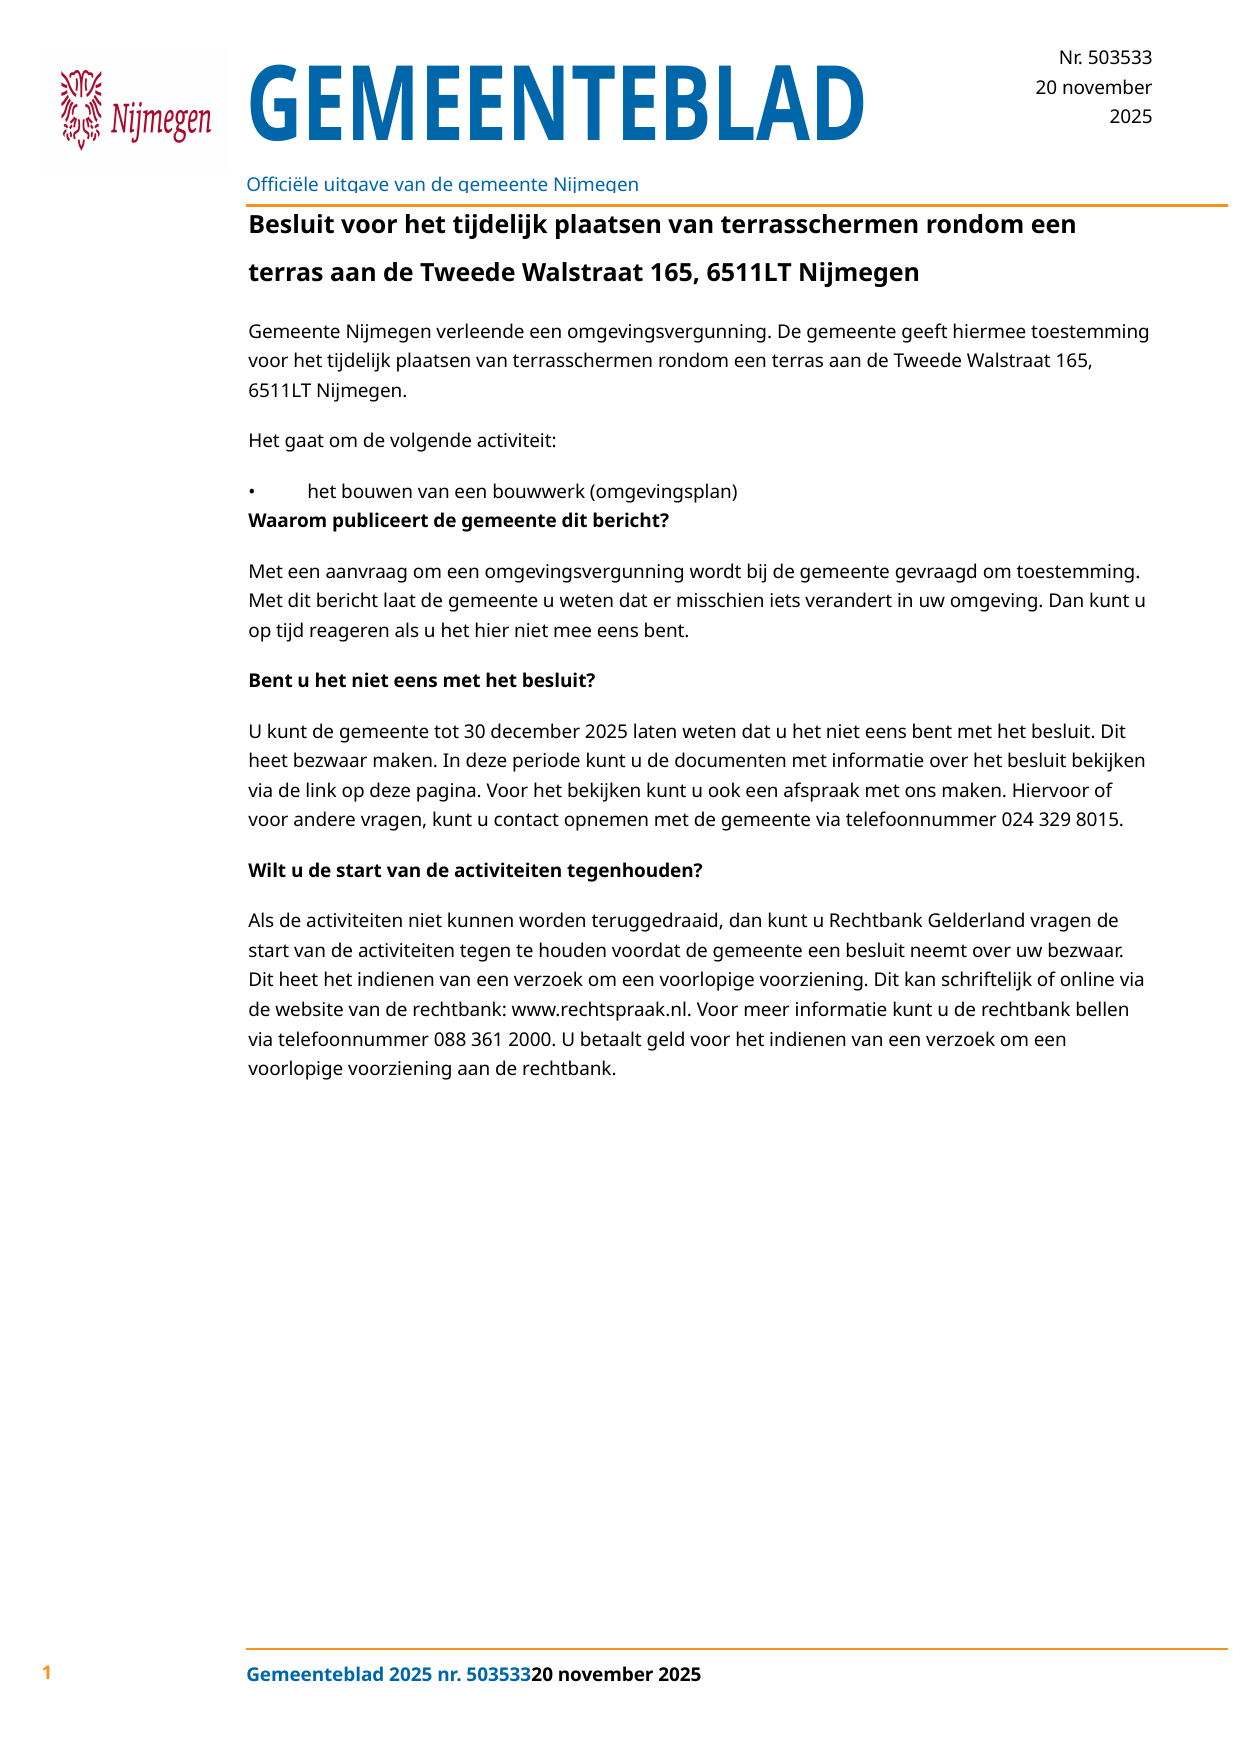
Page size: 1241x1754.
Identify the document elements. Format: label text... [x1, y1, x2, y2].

text Het gaat om de volgende activiteit: [248, 427, 1152, 453]
list het bouwen van een bouwwerk (omgevingsplan) [248, 478, 1152, 504]
picture [41, 47, 231, 172]
text Als de activiteiten niet kunnen worden teruggedraaid, dan kunt u Rechtbank Gelderland vragen de start van de activiteiten tegen te houden voordat de gemeente een besluit neemt over uw bezwaar. Dit heet het indienen van een verzoek om een voorlopige voorziening. Dit kan schriftelijk of online via de website van de rechtbank: www.rechtspraak.nl. Voor meer informatie kunt u de rechtbank bellen via telefoonnummer 088 361 2000. U betaalt geld voor het indienen van een verzoek om een voorlopige voorziening aan de rechtbank. [248, 907, 1152, 1081]
text Besluit voor het tijdelijk plaatsen van terrasschermen rondom een terras aan de Tweede Walstraat 165, 6511LT Nijmegen [248, 207, 1152, 288]
text Bent u het niet eens met het besluit? [248, 667, 1152, 693]
text U kunt de gemeente tot 30 december 2025 laten weten dat u het niet eens bent met het besluit. Dit heet bezwaar maken. In deze periode kunt u de documenten met informatie over het besluit bekijken via de link op deze pagina. Voor het bekijken kunt u ook een afspraak met ons maken. Hiervoor of voor andere vragen, kunt u contact opnemen met de gemeente via telefoonnummer 024 329 8015. [248, 718, 1152, 832]
text Met een aanvraag om een omgevingsvergunning wordt bij de gemeente gevraagd om toestemming. Met dit bericht laat de gemeente u weten dat er misschien iets verandert in uw omgeving. Dan kunt u op tijd reageren als u het hier niet mee eens bent. [248, 558, 1152, 643]
text Wilt u de start van de activiteiten tegenhouden? [248, 857, 1152, 883]
text Gemeente Nijmegen verleende een omgevingsvergunning. De gemeente geeft hiermee toestemming voor het tijdelijk plaatsen van terrasschermen rondom een terras aan de Tweede Walstraat 165, 6511LT Nijmegen. [248, 318, 1152, 403]
text Waarom publiceert de gemeente dit bericht? [248, 507, 1152, 533]
